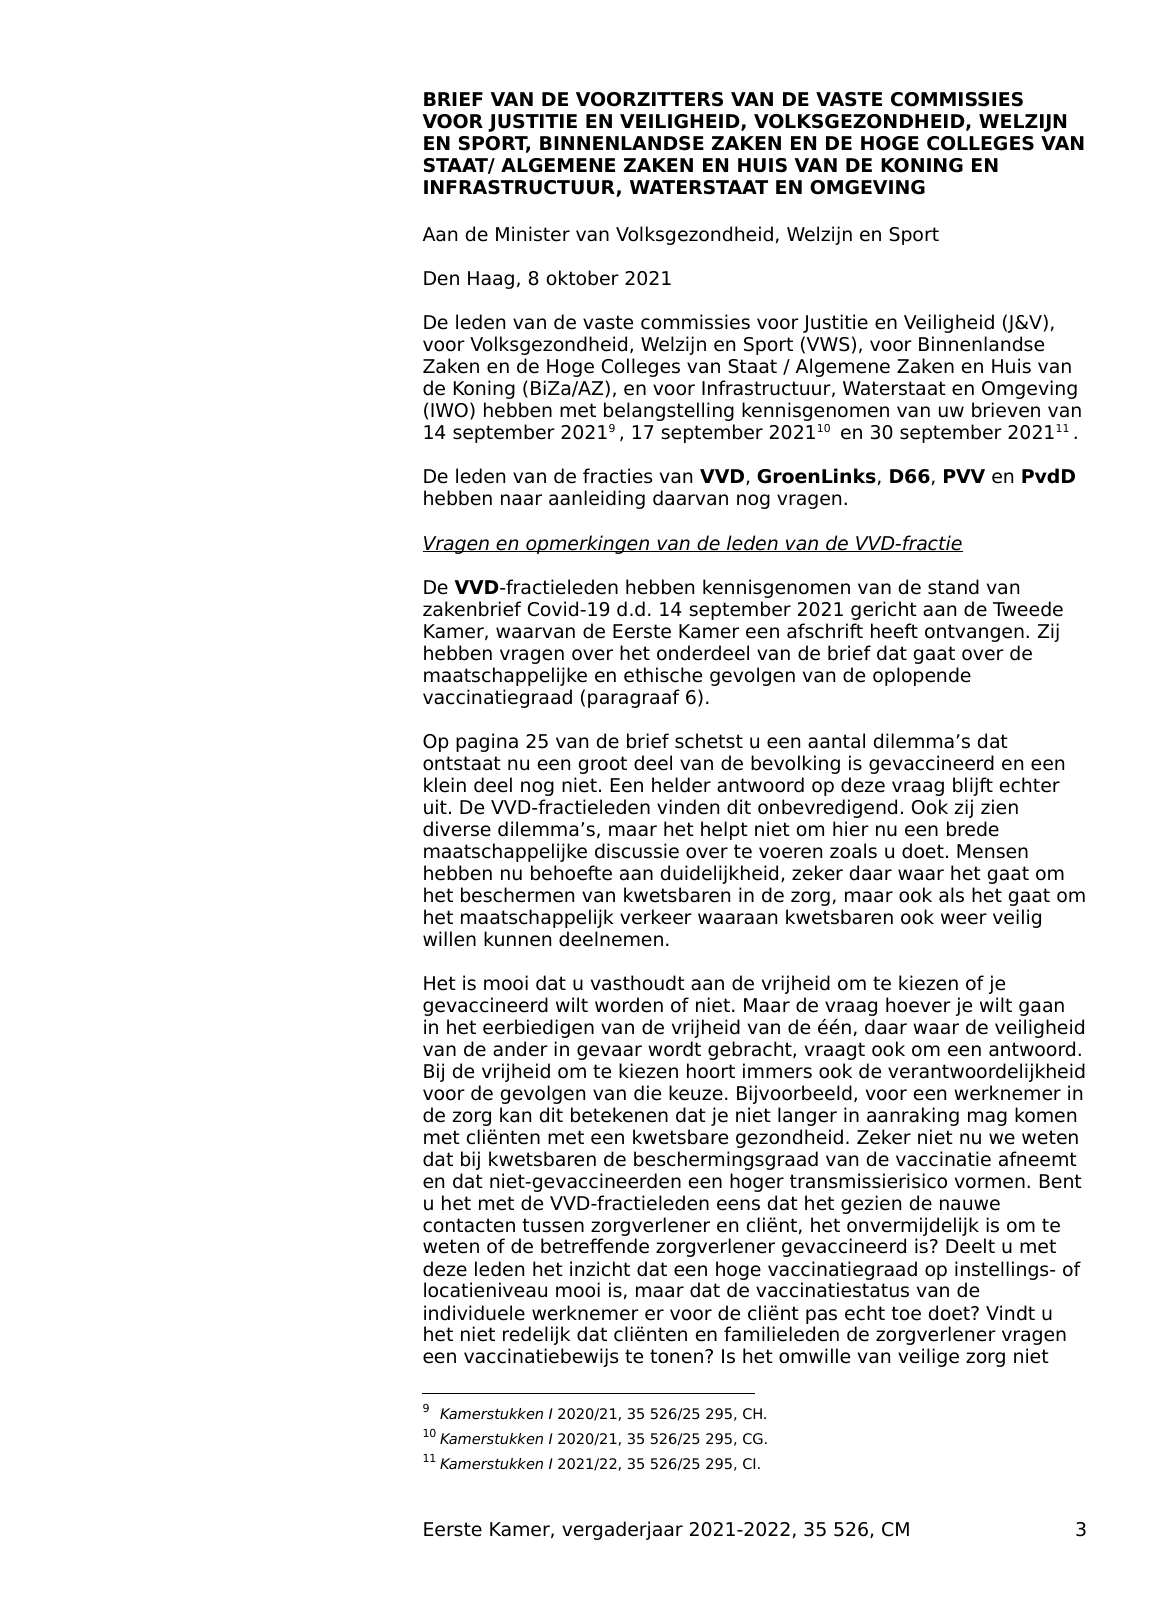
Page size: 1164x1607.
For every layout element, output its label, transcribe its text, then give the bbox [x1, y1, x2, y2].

text De leden van de vaste commissies voor Justitie en Veiligheid (J&V), voor Volksgezondheid, Welzijn en Sport (VWS), voor Binnenlandse Zaken en de Hoge Colleges van Staat / Algemene Zaken en Huis van de Koning (BiZa/AZ), en voor Infrastructuur, Waterstaat en Omgeving (IWO) hebben met belangstelling kennisgenomen van uw brieven van 14 september 2021, 17 september 2021 en 30 september 2021. [422, 312, 1087, 444]
text Het is mooi dat u vasthoudt aan de vrijheid om te kiezen of je gevaccineerd wilt worden of niet. Maar de vraag hoever je wilt gaan in het eerbiedigen van de vrijheid van de één, daar waar de veiligheid van de ander in gevaar wordt gebracht, vraagt ook om een antwoord. Bij de vrijheid om te kiezen hoort immers ook de verantwoordelijkheid voor de gevolgen van die keuze. Bijvoorbeeld, voor een werknemer in de zorg kan dit betekenen dat je niet langer in aanraking mag komen met cliënten met een kwetsbare gezondheid. Zeker niet nu we weten dat bij kwetsbaren de beschermingsgraad van de vaccinatie afneemt en dat niet-gevaccineerden een hoger transmissierisico vormen. Bent u het met de VVD-fractieleden eens dat het gezien de nauwe contacten tussen zorgverlener en cliënt, het onvermijdelijk is om te weten of de betreffende zorgverlener gevaccineerd is? Deelt u met deze leden het inzicht dat een hoge vaccinatiegraad op instellings- of locatieniveau mooi is, maar dat de vaccinatiestatus van de individuele werknemer er voor de cliënt pas echt toe doet? Vindt u het niet redelijk dat cliënten en familieleden de zorgverlener vragen een vaccinatiebewijs te tonen? Is het omwille van veilige zorg niet [422, 973, 1087, 1368]
text Aan de Minister van Volksgezondheid, Welzijn en Sport [422, 224, 1087, 246]
text De VVD-fractieleden hebben kennisgenomen van de stand van zakenbrief Covid-19 d.d. 14 september 2021 gericht aan de Tweede Kamer, waarvan de Eerste Kamer een afschrift heeft ontvangen. Zij hebben vragen over het onderdeel van de brief dat gaat over de maatschappelijke en ethische gevolgen van de oplopende vaccinatiegraad (paragraaf 6). [422, 577, 1087, 708]
subtitle BRIEF VAN DE VOORZITTERS VAN DE VASTE COMMISSIES VOOR JUSTITIE EN VEILIGHEID, VOLKSGEZONDHEID, WELZIJN EN SPORT, BINNENLANDSE ZAKEN EN DE HOGE COLLEGES VAN STAAT/ ALGEMENE ZAKEN EN HUIS VAN DE KONING EN INFRASTRUCTUUR, WATERSTAAT EN OMGEVING [422, 89, 1087, 199]
text Kamerstukken I 2021/22, 35 526/25 295, CI. [422, 1452, 1087, 1474]
text Den Haag, 8 oktober 2021 [422, 268, 1087, 290]
text Kamerstukken I 2020/21, 35 526/25 295, CH. [422, 1402, 1087, 1424]
text Kamerstukken I 2020/21, 35 526/25 295, CG. [422, 1427, 1087, 1449]
text Op pagina 25 van de brief schetst u een aantal dilemma’s dat ontstaat nu een groot deel van de bevolking is gevaccineerd en een klein deel nog niet. Een helder antwoord op deze vraag blijft echter uit. De VVD-fractieleden vinden dit onbevredigend. Ook zij zien diverse dilemma’s, maar het helpt niet om hier nu een brede maatschappelijke discussie over te voeren zoals u doet. Mensen hebben nu behoefte aan duidelijkheid, zeker daar waar het gaat om het beschermen van kwetsbaren in de zorg, maar ook als het gaat om het maatschappelijk verkeer waaraan kwetsbaren ook weer veilig willen kunnen deelnemen. [422, 731, 1087, 951]
subtitle Vragen en opmerkingen van de leden van de VVD-fractie [422, 532, 1087, 554]
text De leden van de fracties van VVD, GroenLinks, D66, PVV en PvdD hebben naar aanleiding daarvan nog vragen. [422, 466, 1087, 510]
